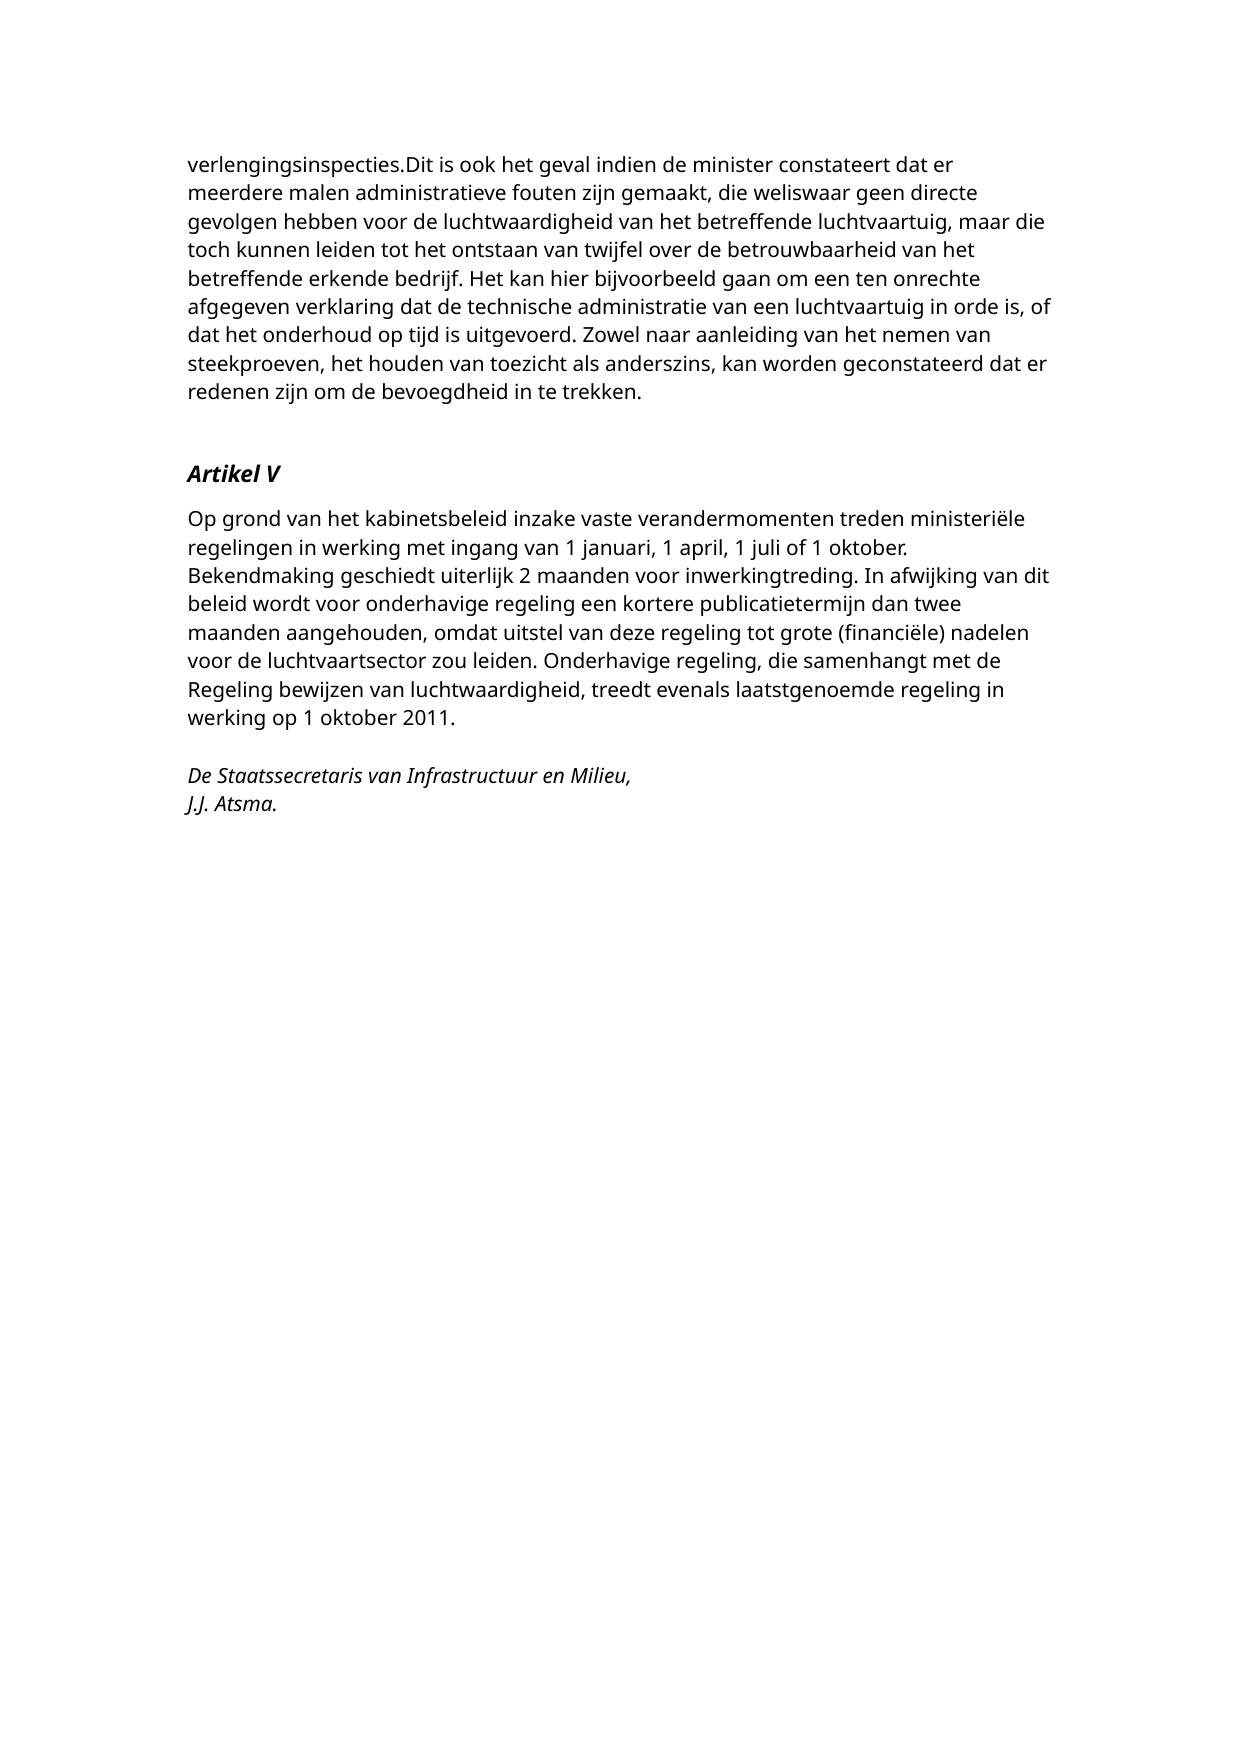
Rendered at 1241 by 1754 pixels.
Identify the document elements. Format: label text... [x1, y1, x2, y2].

text J.J. Atsma. [187, 789, 1053, 818]
text De Staatssecretaris van Infrastructuur en Milieu, [187, 761, 1053, 789]
text verlengingsinspecties.Dit is ook het geval indien de minister constateert dat er meerdere malen administratieve fouten zijn gemaakt, die weliswaar geen directe gevolgen hebben voor de luchtwaardigheid van het betreffende luchtvaartuig, maar die toch kunnen leiden tot het ontstaan van twijfel over de betrouwbaarheid van het betreffende erkende bedrijf. Het kan hier bijvoorbeeld gaan om een ten onrechte afgegeven verklaring dat de technische administratie van een luchtvaartuig in orde is, of dat het onderhoud op tijd is uitgevoerd. Zowel naar aanleiding van het nemen van steekproeven, het houden van toezicht als anderszins, kan worden geconstateerd dat er redenen zijn om de bevoegdheid in te trekken. [187, 150, 1053, 406]
text Op grond van het kabinetsbeleid inzake vaste verandermomenten treden ministeriële regelingen in werking met ingang van 1 januari, 1 april, 1 juli of 1 oktober. Bekendmaking geschiedt uiterlijk 2 maanden voor inwerkingtreding. In afwijking van dit beleid wordt voor onderhavige regeling een kortere publicatietermijn dan twee maanden aangehouden, omdat uitstel van deze regeling tot grote (financiële) nadelen voor de luchtvaartsector zou leiden. Onderhavige regeling, die samenhangt met de Regeling bewijzen van luchtwaardigheid, treedt evenals laatstgenoemde regeling in werking op 1 oktober 2011. [187, 504, 1053, 732]
subtitle Artikel V [187, 458, 1053, 489]
